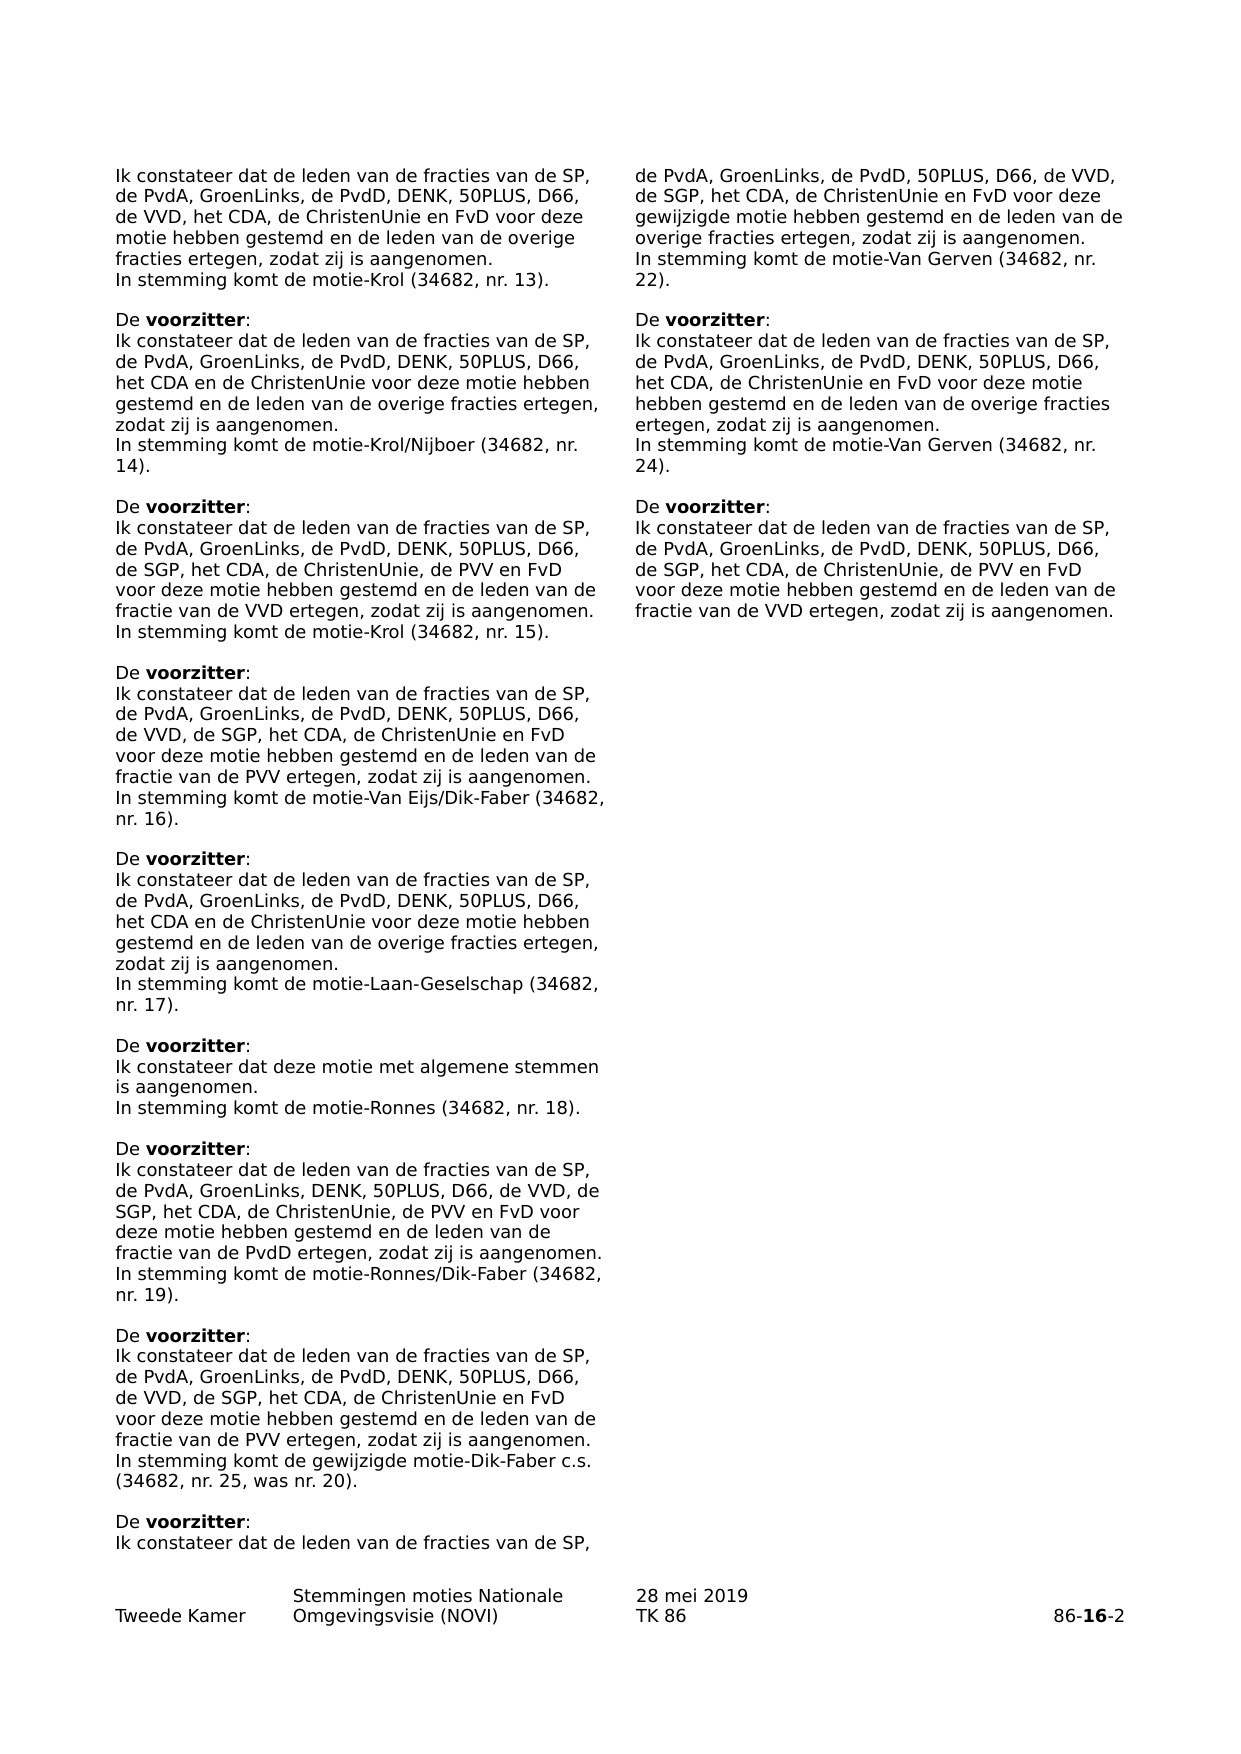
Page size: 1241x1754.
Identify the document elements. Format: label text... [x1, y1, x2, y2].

text De voorzitter: [115, 1512, 605, 1533]
text De voorzitter: [115, 1036, 605, 1056]
text In stemming komt de motie-Ronnes (34682, nr. 18). [115, 1098, 605, 1119]
text Ik constateer dat de leden van de fracties van de SP, de PvdA, GroenLinks, de PvdD, DENK, 50PLUS, D66, het CDA en de ChristenUnie voor deze motie hebben gestemd en de leden van de overige fracties ertegen, zodat zij is aangenomen. [115, 331, 605, 435]
text Ik constateer dat de leden van de fracties van de SP, de PvdA, GroenLinks, de PvdD, DENK, 50PLUS, D66, de SGP, het CDA, de ChristenUnie, de PVV en FvD voor deze motie hebben gestemd en de leden van de fractie van de VVD ertegen, zodat zij is aangenomen. [115, 518, 605, 622]
text De voorzitter: [635, 310, 1125, 331]
text De voorzitter: [115, 497, 605, 518]
text Ik constateer dat deze motie met algemene stemmen is aangenomen. [115, 1056, 605, 1098]
text Ik constateer dat de leden van de fracties van de SP, de PvdA, GroenLinks, de PvdD, DENK, 50PLUS, D66, het CDA, de ChristenUnie en FvD voor deze motie hebben gestemd en de leden van de overige fracties ertegen, zodat zij is aangenomen. [635, 331, 1125, 435]
text Ik constateer dat de leden van de fracties van de SP, de PvdA, GroenLinks, de PvdD, DENK, 50PLUS, D66, de VVD, het CDA, de ChristenUnie en FvD voor deze motie hebben gestemd en de leden van de overige fracties ertegen, zodat zij is aangenomen. [115, 165, 605, 269]
text Ik constateer dat de leden van de fracties van de SP, de PvdA, GroenLinks, de PvdD, DENK, 50PLUS, D66, de SGP, het CDA, de ChristenUnie, de PVV en FvD voor deze motie hebben gestemd en de leden van de fractie van de VVD ertegen, zodat zij is aangenomen. [635, 518, 1125, 622]
text De voorzitter: [635, 497, 1125, 518]
text In stemming komt de motie-Ronnes/Dik-Faber (34682, nr. 19). [115, 1264, 605, 1306]
text In stemming komt de motie-Van Eijs/Dik-Faber (34682, nr. 16). [115, 787, 605, 829]
text Ik constateer dat de leden van de fracties van de SP, de PvdA, GroenLinks, de PvdD, DENK, 50PLUS, D66, de VVD, de SGP, het CDA, de ChristenUnie en FvD voor deze motie hebben gestemd en de leden van de fractie van de PVV ertegen, zodat zij is aangenomen. [115, 683, 605, 787]
text Ik constateer dat de leden van de fracties van de SP, [115, 1533, 605, 1554]
text In stemming komt de motie-Van Gerven (34682, nr. 22). [635, 249, 1125, 290]
text De voorzitter: [115, 1326, 605, 1346]
text de PvdA, GroenLinks, de PvdD, 50PLUS, D66, de VVD, de SGP, het CDA, de ChristenUnie en FvD voor deze gewijzigde motie hebben gestemd en de leden van de overige fracties ertegen, zodat zij is aangenomen. [635, 165, 1125, 249]
text De voorzitter: [115, 849, 605, 870]
text In stemming komt de motie-Laan-Geselschap (34682, nr. 17). [115, 974, 605, 1016]
text In stemming komt de motie-Krol/Nijboer (34682, nr. 14). [115, 435, 605, 477]
text Ik constateer dat de leden van de fracties van de SP, de PvdA, GroenLinks, DENK, 50PLUS, D66, de VVD, de SGP, het CDA, de ChristenUnie, de PVV en FvD voor deze motie hebben gestemd en de leden van de fractie van de PvdD ertegen, zodat zij is aangenomen. [115, 1160, 605, 1264]
text Ik constateer dat de leden van de fracties van de SP, de PvdA, GroenLinks, de PvdD, DENK, 50PLUS, D66, het CDA en de ChristenUnie voor deze motie hebben gestemd en de leden van de overige fracties ertegen, zodat zij is aangenomen. [115, 870, 605, 974]
text In stemming komt de motie-Van Gerven (34682, nr. 24). [635, 435, 1125, 477]
text In stemming komt de motie-Krol (34682, nr. 15). [115, 622, 605, 643]
text De voorzitter: [115, 310, 605, 331]
text In stemming komt de motie-Krol (34682, nr. 13). [115, 269, 605, 290]
text De voorzitter: [115, 663, 605, 683]
text De voorzitter: [115, 1139, 605, 1160]
text In stemming komt de gewijzigde motie-Dik-Faber c.s. (34682, nr. 25, was nr. 20). [115, 1450, 605, 1492]
text Ik constateer dat de leden van de fracties van de SP, de PvdA, GroenLinks, de PvdD, DENK, 50PLUS, D66, de VVD, de SGP, het CDA, de ChristenUnie en FvD voor deze motie hebben gestemd en de leden van de fractie van de PVV ertegen, zodat zij is aangenomen. [115, 1346, 605, 1450]
